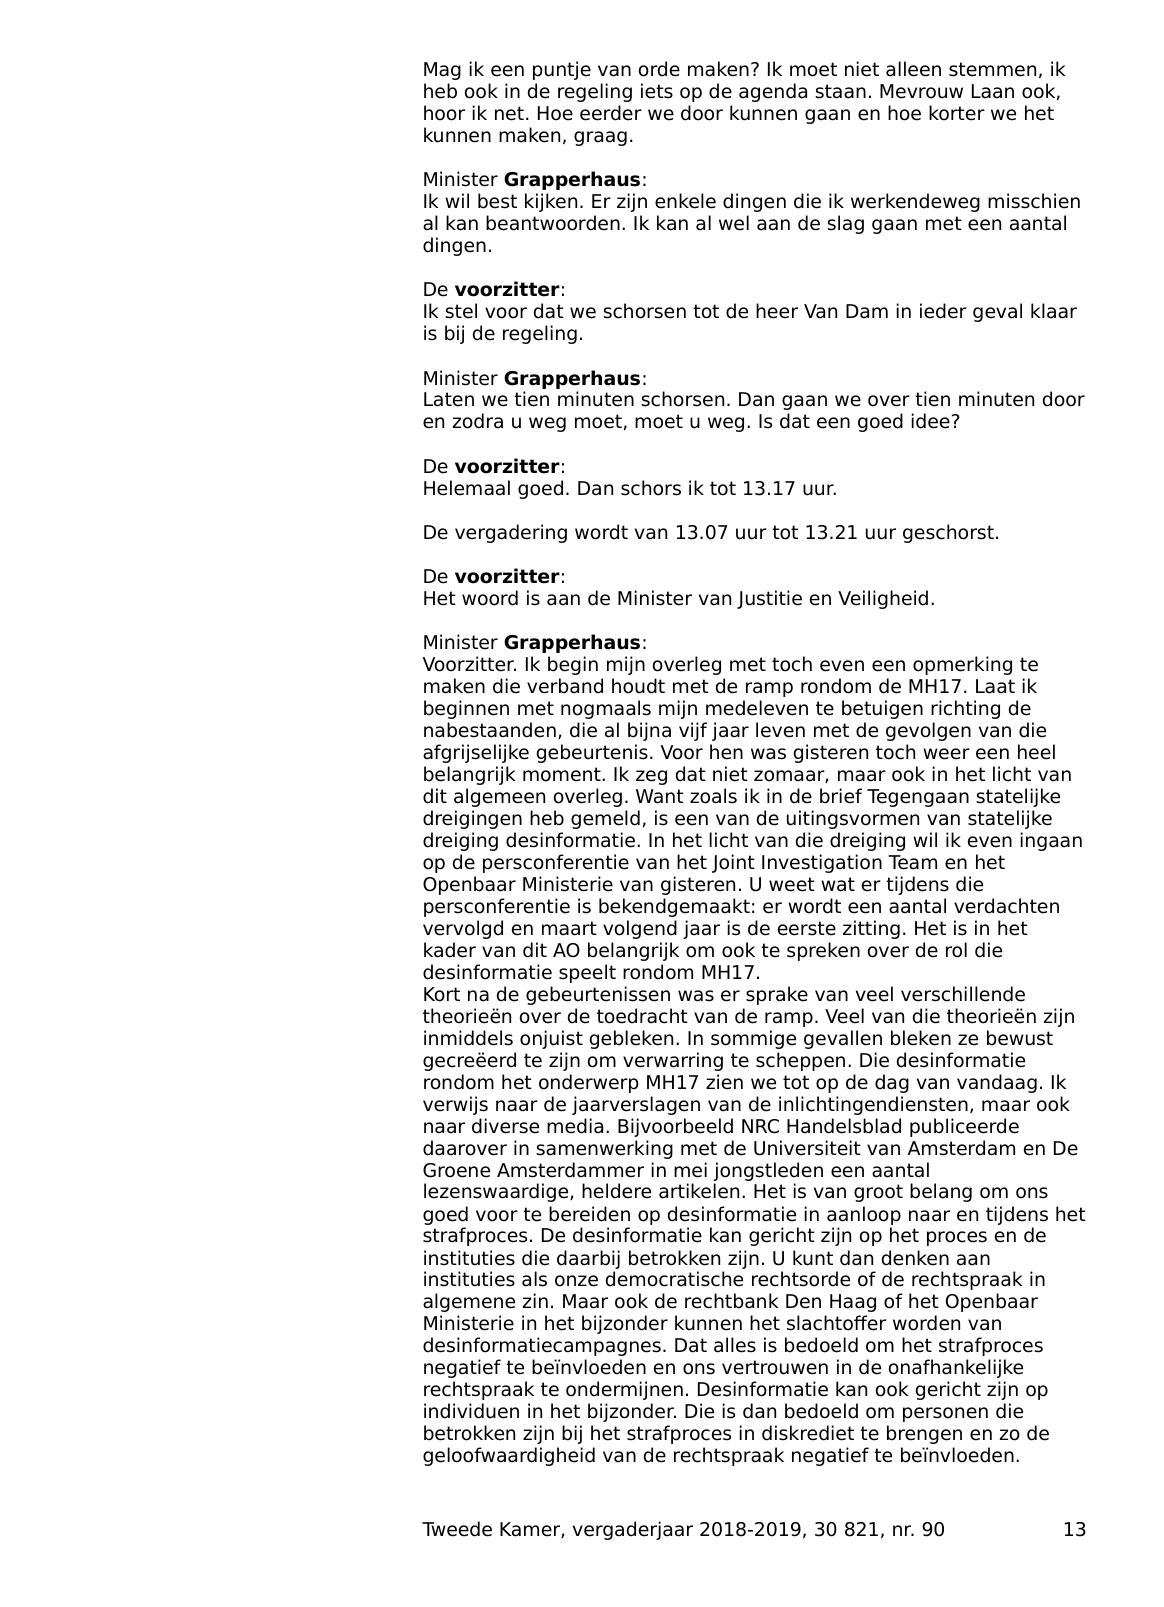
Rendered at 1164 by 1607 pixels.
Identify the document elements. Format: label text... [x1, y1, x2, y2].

text De voorzitter: [422, 456, 1087, 477]
text Ik wil best kijken. Er zijn enkele dingen die ik werkendeweg misschien al kan beantwoorden. Ik kan al wel aan de slag gaan met een aantal dingen. [422, 191, 1087, 257]
text Voorzitter. Ik begin mijn overleg met toch even een opmerking te maken die verband houdt met de ramp rondom de MH17. Laat ik beginnen met nogmaals mijn medeleven te betuigen richting de nabestaanden, die al bijna vijf jaar leven met de gevolgen van die afgrijselijke gebeurtenis. Voor hen was gisteren toch weer een heel belangrijk moment. Ik zeg dat niet zomaar, maar ook in het licht van dit algemeen overleg. Want zoals ik in de brief Tegengaan statelijke dreigingen heb gemeld, is een van de uitingsvormen van statelijke dreiging desinformatie. In het licht van die dreiging wil ik even ingaan op de persconferentie van het Joint Investigation Team en het Openbaar Ministerie van gisteren. U weet wat er tijdens die persconferentie is bekendgemaakt: er wordt een aantal verdachten vervolgd en maart volgend jaar is de eerste zitting. Het is in het kader van dit AO belangrijk om ook te spreken over de rol die desinformatie speelt rondom MH17. [422, 654, 1087, 984]
text Minister Grapperhaus: [422, 367, 1087, 389]
text Laten we tien minuten schorsen. Dan gaan we over tien minuten door en zodra u weg moet, moet u weg. Is dat een goed idee? [422, 389, 1087, 433]
text De voorzitter: [422, 279, 1087, 301]
text De vergadering wordt van 13.07 uur tot 13.21 uur geschorst. [422, 522, 1087, 544]
text Het woord is aan de Minister van Justitie en Veiligheid. [422, 588, 1087, 610]
text Helemaal goed. Dan schors ik tot 13.17 uur. [422, 477, 1087, 499]
text De voorzitter: [422, 566, 1087, 588]
text Ik stel voor dat we schorsen tot de heer Van Dam in ieder geval klaar is bij de regeling. [422, 301, 1087, 345]
text Kort na de gebeurtenissen was er sprake van veel verschillende theorieën over de toedracht van de ramp. Veel van die theorieën zijn inmiddels onjuist gebleken. In sommige gevallen bleken ze bewust gecreëerd te zijn om verwarring te scheppen. Die desinformatie rondom het onderwerp MH17 zien we tot op de dag van vandaag. Ik verwijs naar de jaarverslagen van de inlichtingendiensten, maar ook naar diverse media. Bijvoorbeeld NRC Handelsblad publiceerde daarover in samenwerking met de Universiteit van Amsterdam en De Groene Amsterdammer in mei jongstleden een aantal lezenswaardige, heldere artikelen. Het is van groot belang om ons goed voor te bereiden op desinformatie in aanloop naar en tijdens het strafproces. De desinformatie kan gericht zijn op het proces en de instituties die daarbij betrokken zijn. U kunt dan denken aan instituties als onze democratische rechtsorde of de rechtspraak in algemene zin. Maar ook de rechtbank Den Haag of het Openbaar Ministerie in het bijzonder kunnen het slachtoffer worden van desinformatiecampagnes. Dat alles is bedoeld om het strafproces negatief te beïnvloeden en ons vertrouwen in de onafhankelijke rechtspraak te ondermijnen. Desinformatie kan ook gericht zijn op individuen in het bijzonder. Die is dan bedoeld om personen die betrokken zijn bij het strafproces in diskrediet te brengen en zo de geloofwaardigheid van de rechtspraak negatief te beïnvloeden. [422, 984, 1087, 1467]
text Minister Grapperhaus: [422, 169, 1087, 191]
text Mag ik een puntje van orde maken? Ik moet niet alleen stemmen, ik heb ook in de regeling iets op de agenda staan. Mevrouw Laan ook, hoor ik net. Hoe eerder we door kunnen gaan en hoe korter we het kunnen maken, graag. [422, 59, 1087, 147]
text Minister Grapperhaus: [422, 632, 1087, 654]
